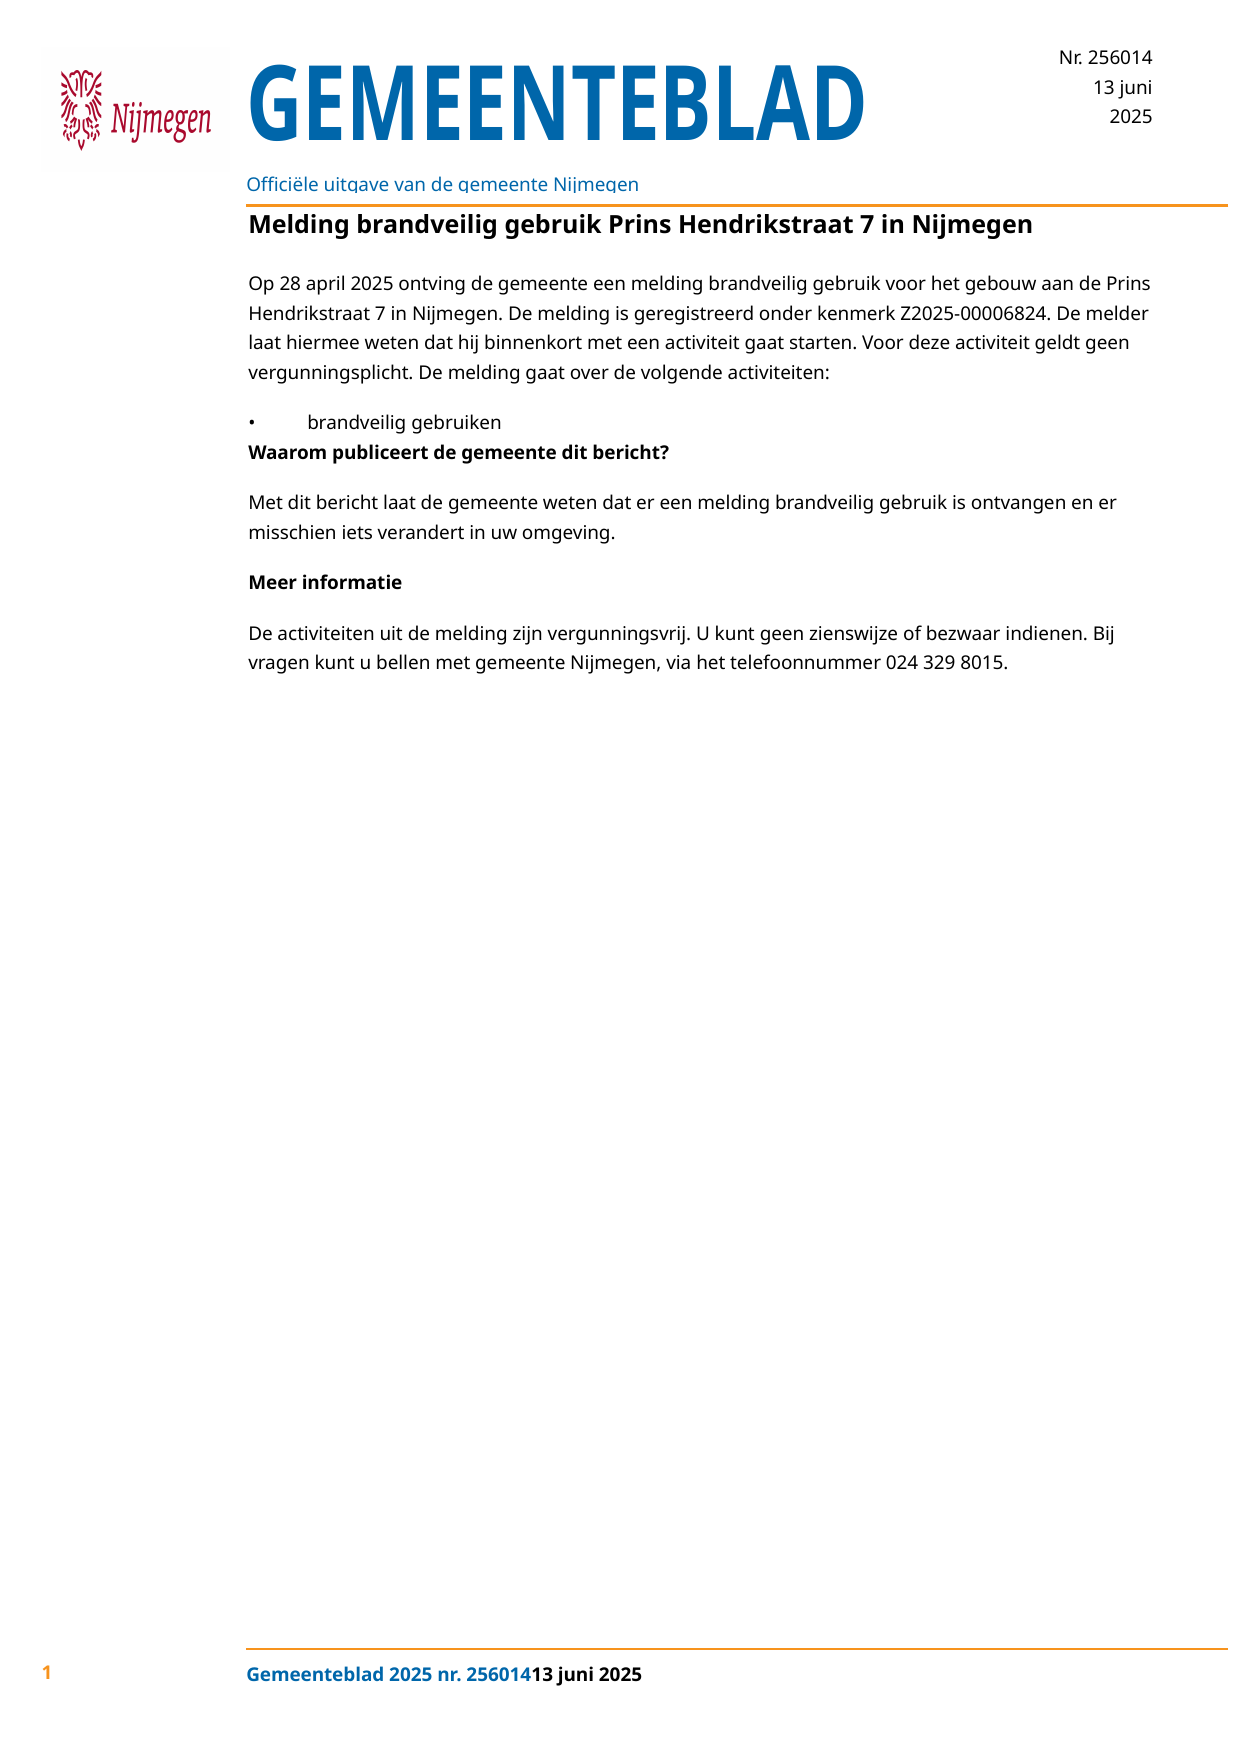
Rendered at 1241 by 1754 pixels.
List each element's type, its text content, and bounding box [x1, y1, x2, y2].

text Waarom publiceert de gemeente dit bericht? [248, 439, 1152, 465]
text De activiteiten uit de melding zijn vergunningsvrij. U kunt geen zienswijze of bezwaar indienen. Bij vragen kunt u bellen met gemeente Nijmegen, via het telefoonnummer 024 329 8015. [248, 620, 1152, 675]
text Melding brandveilig gebruik Prins Hendrikstraat 7 in Nijmegen [248, 207, 1152, 241]
text Met dit bericht laat de gemeente weten dat er een melding brandveilig gebruik is ontvangen en er misschien iets verandert in uw omgeving. [248, 489, 1152, 545]
text Op 28 april 2025 ontving de gemeente een melding brandveilig gebruik voor het gebouw aan de Prins Hendrikstraat 7 in Nijmegen. De melding is geregistreerd onder kenmerk Z2025-00006824. De melder laat hiermee weten dat hij binnenkort met een activiteit gaat starten. Voor deze activiteit geldt geen vergunningsplicht. De melding gaat over de volgende activiteiten: [248, 270, 1152, 385]
list brandveilig gebruiken [248, 409, 1152, 435]
picture [41, 47, 231, 172]
text Meer informatie [248, 569, 1152, 595]
